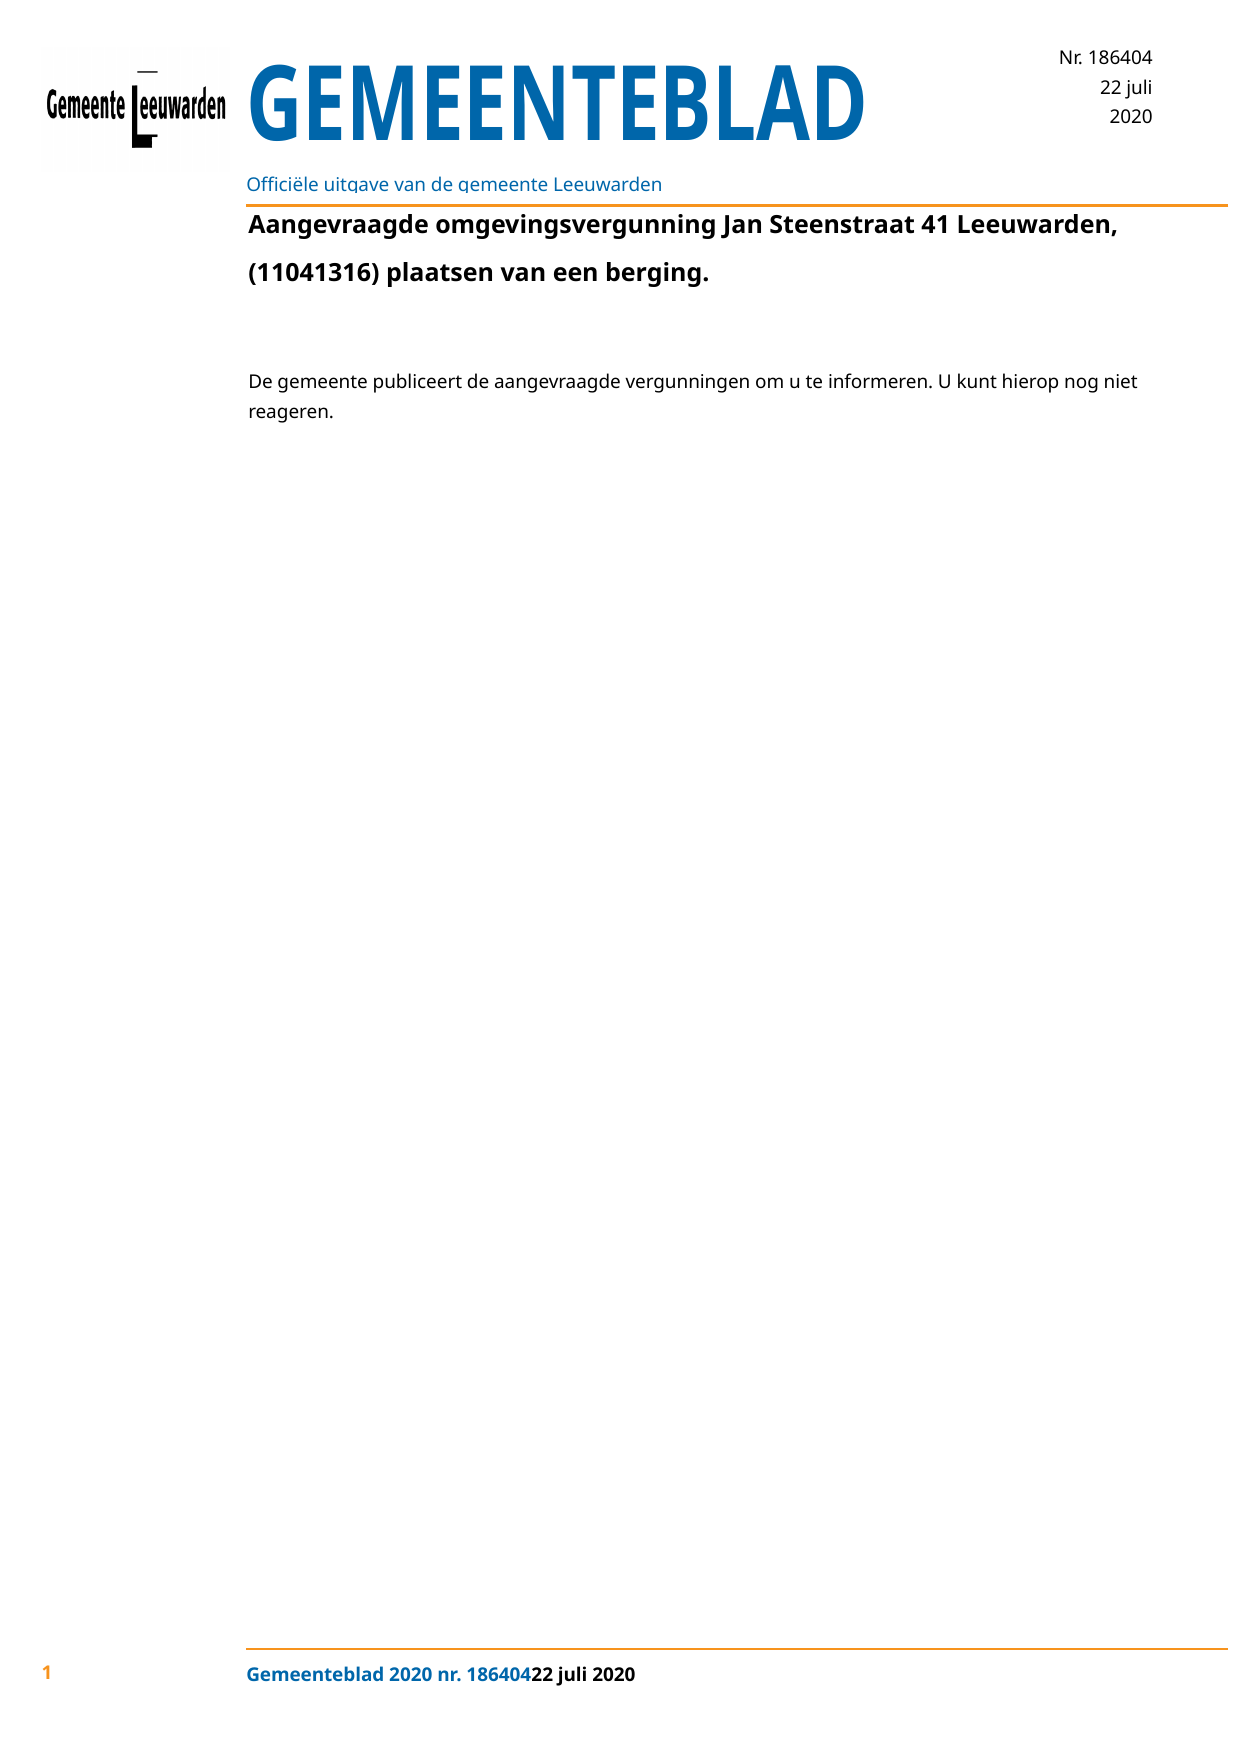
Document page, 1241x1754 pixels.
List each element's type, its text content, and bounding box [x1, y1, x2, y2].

text De gemeente publiceert de aangevraagde vergunningen om u te informeren. U kunt hierop nog niet reageren. [248, 368, 1152, 424]
picture [41, 47, 231, 172]
text Aangevraagde omgevingsvergunning Jan Steenstraat 41 Leeuwarden, (11041316) plaatsen van een berging. [248, 207, 1152, 288]
